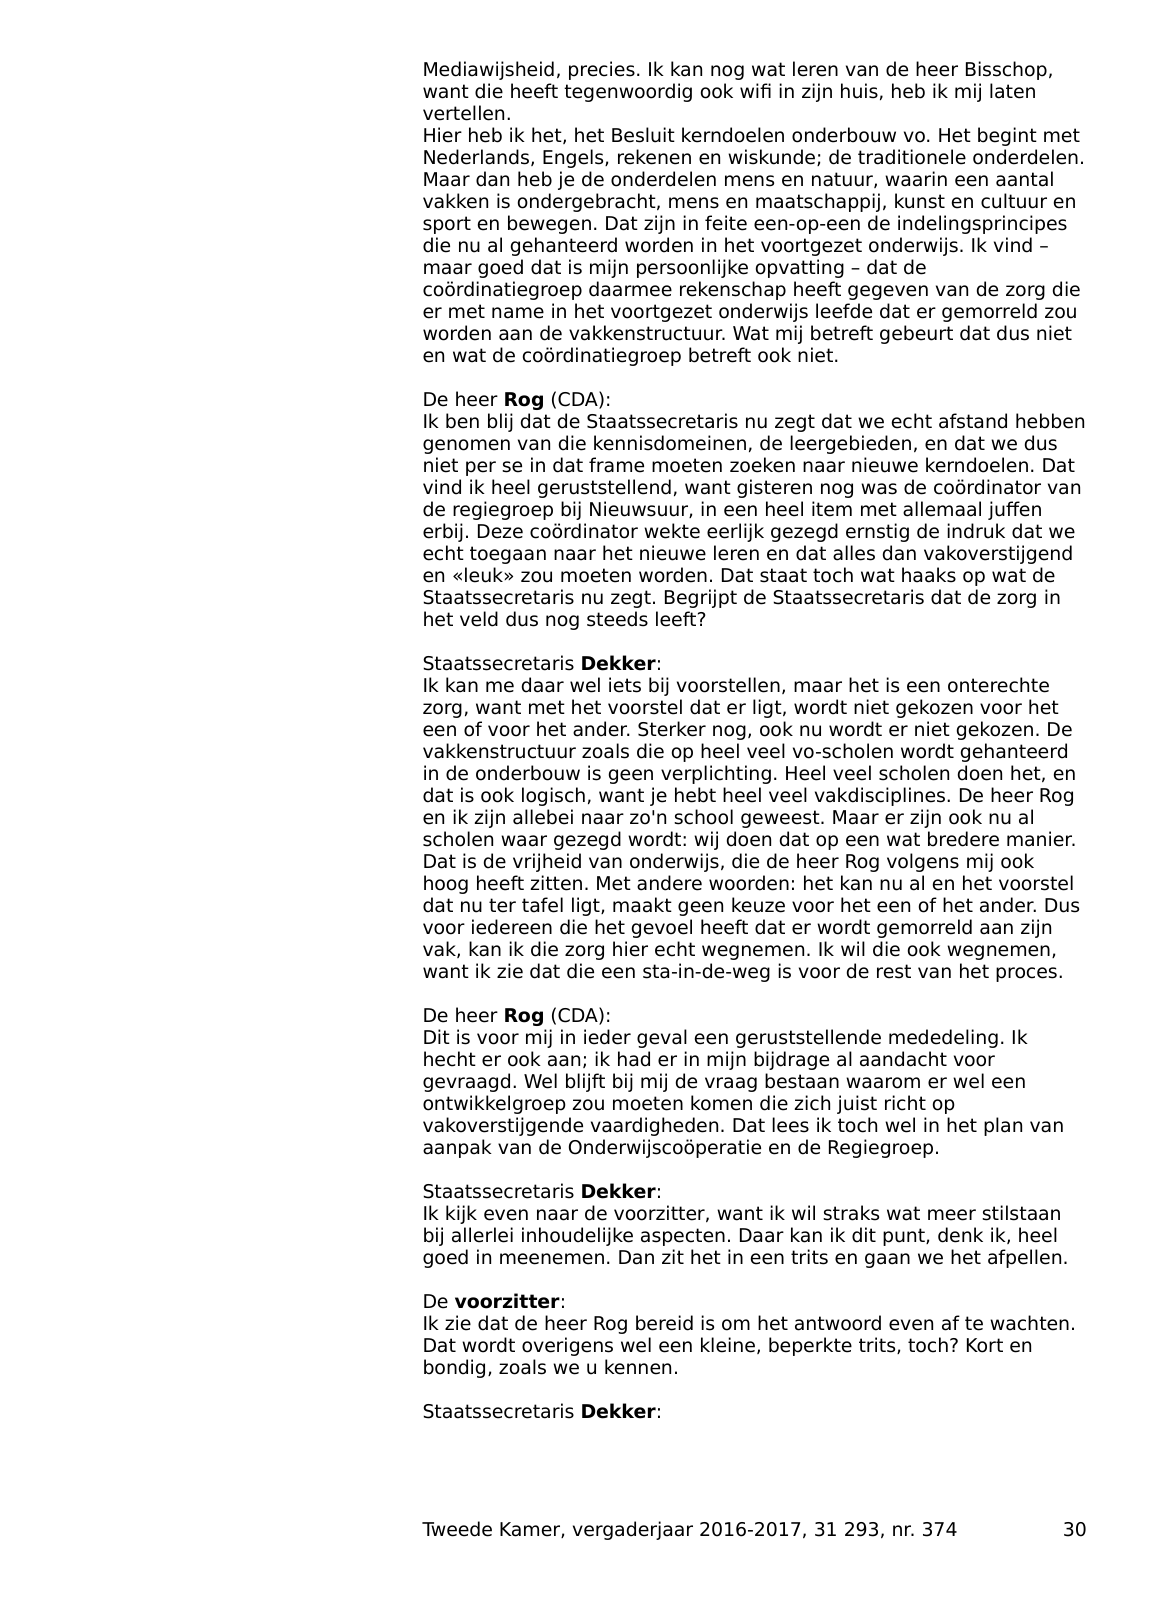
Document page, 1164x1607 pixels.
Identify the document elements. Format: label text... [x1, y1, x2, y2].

text De heer Rog (CDA): [422, 1005, 1087, 1027]
text Dit is voor mij in ieder geval een geruststellende mededeling. Ik hecht er ook aan; ik had er in mijn bijdrage al aandacht voor gevraagd. Wel blijft bij mij de vraag bestaan waarom er wel een ontwikkelgroep zou moeten komen die zich juist richt op vakoverstijgende vaardigheden. Dat lees ik toch wel in het plan van aanpak van de Onderwijscoöperatie en de Regiegroep. [422, 1027, 1087, 1159]
text Ik kan me daar wel iets bij voorstellen, maar het is een onterechte zorg, want met het voorstel dat er ligt, wordt niet gekozen voor het een of voor het ander. Sterker nog, ook nu wordt er niet gekozen. De vakkenstructuur zoals die op heel veel vo-scholen wordt gehanteerd in de onderbouw is geen verplichting. Heel veel scholen doen het, en dat is ook logisch, want je hebt heel veel vakdisciplines. De heer Rog en ik zijn allebei naar zo'n school geweest. Maar er zijn ook nu al scholen waar gezegd wordt: wij doen dat op een wat bredere manier. Dat is de vrijheid van onderwijs, die de heer Rog volgens mij ook hoog heeft zitten. Met andere woorden: het kan nu al en het voorstel dat nu ter tafel ligt, maakt geen keuze voor het een of het ander. Dus voor iedereen die het gevoel heeft dat er wordt gemorreld aan zijn vak, kan ik die zorg hier echt wegnemen. Ik wil die ook wegnemen, want ik zie dat die een sta-in-de-weg is voor de rest van het proces. [422, 675, 1087, 983]
text Staatssecretaris Dekker: [422, 1181, 1087, 1203]
text Ik kijk even naar de voorzitter, want ik wil straks wat meer stilstaan bij allerlei inhoudelijke aspecten. Daar kan ik dit punt, denk ik, heel goed in meenemen. Dan zit het in een trits en gaan we het afpellen. [422, 1203, 1087, 1269]
text Mediawijsheid, precies. Ik kan nog wat leren van de heer Bisschop, want die heeft tegenwoordig ook wifi in zijn huis, heb ik mij laten vertellen. [422, 59, 1087, 125]
text Ik ben blij dat de Staatssecretaris nu zegt dat we echt afstand hebben genomen van die kennisdomeinen, de leergebieden, en dat we dus niet per se in dat frame moeten zoeken naar nieuwe kerndoelen. Dat vind ik heel geruststellend, want gisteren nog was de coördinator van de regiegroep bij Nieuwsuur, in een heel item met allemaal juffen erbij. Deze coördinator wekte eerlijk gezegd ernstig de indruk dat we echt toegaan naar het nieuwe leren en dat alles dan vakoverstijgend en «leuk» zou moeten worden. Dat staat toch wat haaks op wat de Staatssecretaris nu zegt. Begrijpt de Staatssecretaris dat de zorg in het veld dus nog steeds leeft? [422, 411, 1087, 631]
text Staatssecretaris Dekker: [422, 653, 1087, 675]
text Hier heb ik het, het Besluit kerndoelen onderbouw vo. Het begint met Nederlands, Engels, rekenen en wiskunde; de traditionele onderdelen. Maar dan heb je de onderdelen mens en natuur, waarin een aantal vakken is ondergebracht, mens en maatschappij, kunst en cultuur en sport en bewegen. Dat zijn in feite een-op-een de indelingsprincipes die nu al gehanteerd worden in het voortgezet onderwijs. Ik vind – maar goed dat is mijn persoonlijke opvatting – dat de coördinatiegroep daarmee rekenschap heeft gegeven van de zorg die er met name in het voortgezet onderwijs leefde dat er gemorreld zou worden aan de vakkenstructuur. Wat mij betreft gebeurt dat dus niet en wat de coördinatiegroep betreft ook niet. [422, 125, 1087, 367]
text De heer Rog (CDA): [422, 389, 1087, 411]
text Ik zie dat de heer Rog bereid is om het antwoord even af te wachten. Dat wordt overigens wel een kleine, beperkte trits, toch? Kort en bondig, zoals we u kennen. [422, 1313, 1087, 1379]
text De voorzitter: [422, 1291, 1087, 1313]
text Staatssecretaris Dekker: [422, 1401, 1087, 1423]
